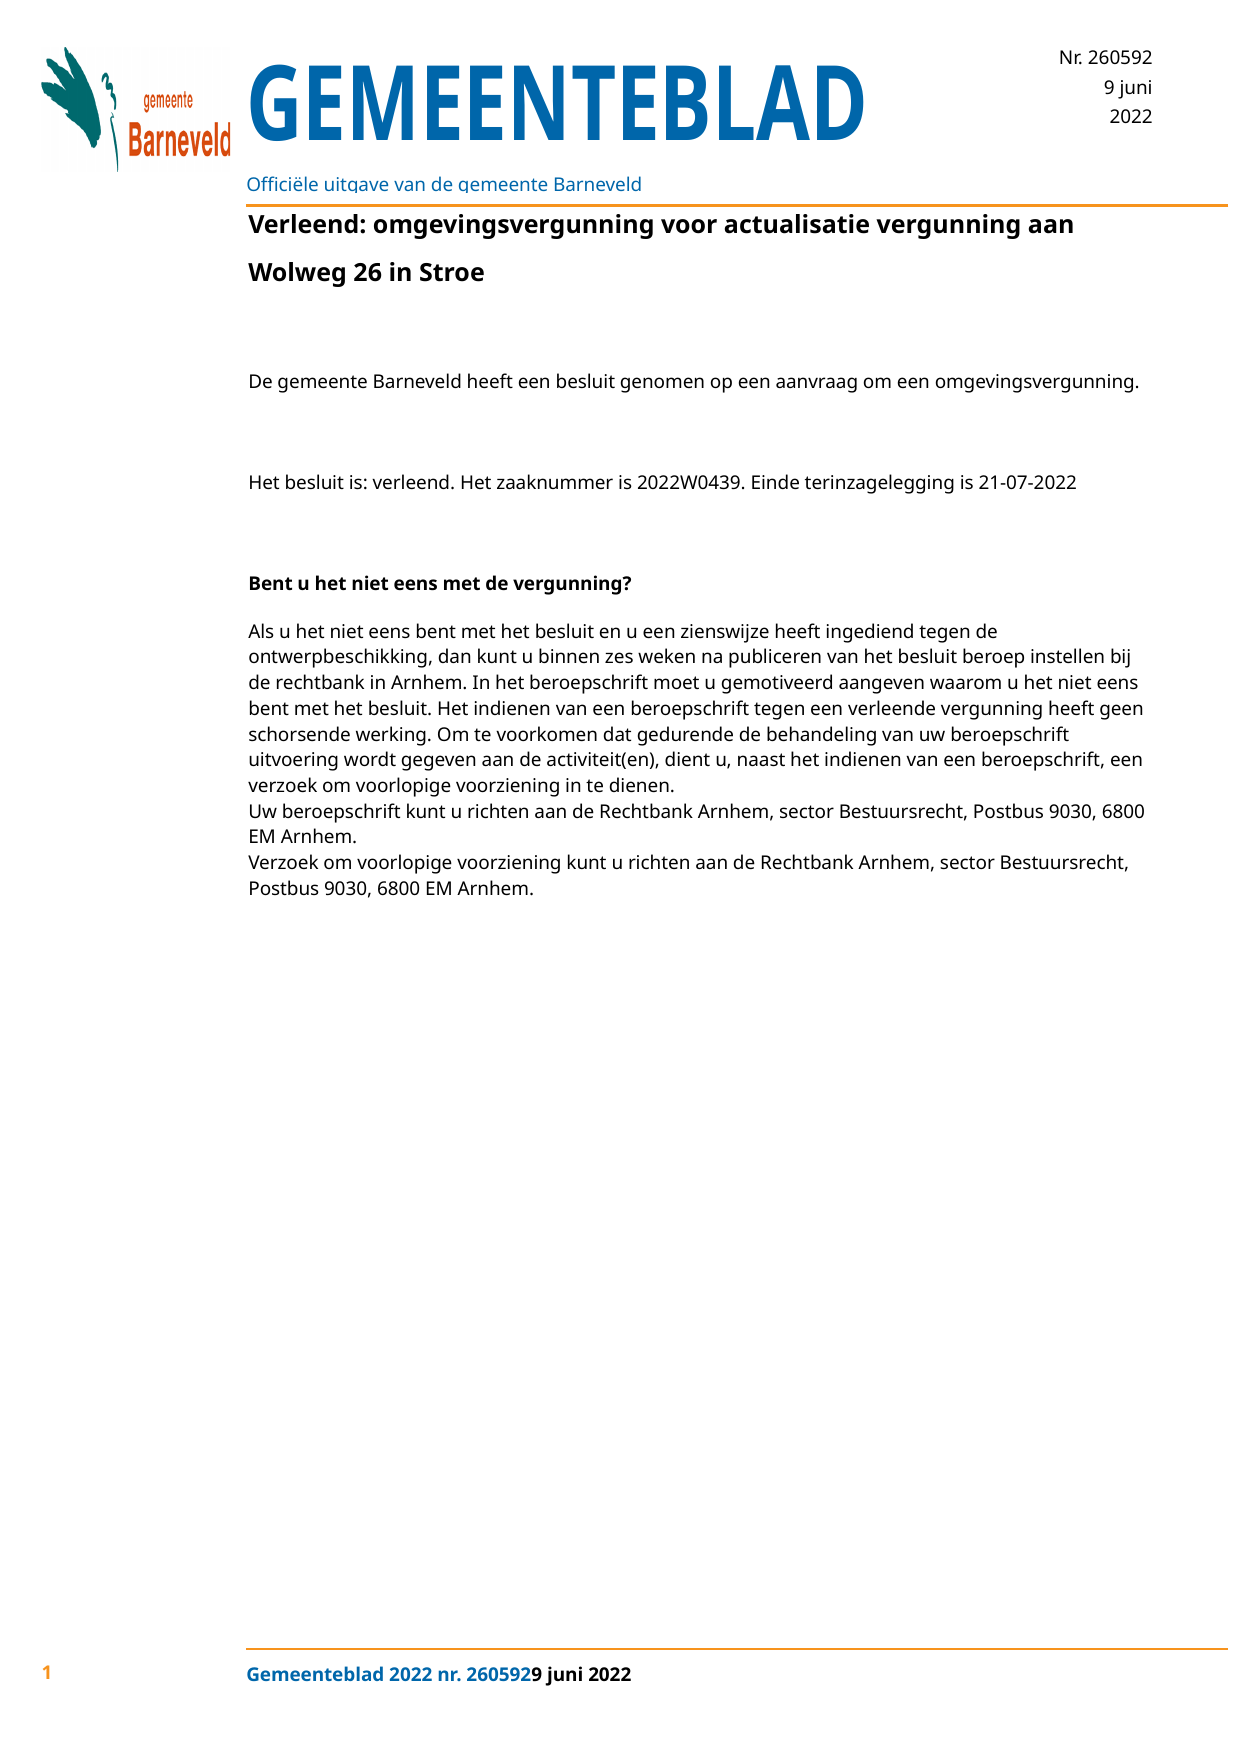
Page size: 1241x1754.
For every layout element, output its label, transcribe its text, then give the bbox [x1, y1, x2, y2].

text Bent u het niet eens met de vergunning? [248, 570, 1152, 596]
text De gemeente Barneveld heeft een besluit genomen op een aanvraag om een omgevingsvergunning. [248, 368, 1152, 394]
text Uw beroepschrift kunt u richten aan de Rechtbank Arnhem, sector Bestuursrecht, Postbus 9030, 6800 EM Arnhem. [248, 798, 1152, 849]
text Verleend: omgevingsvergunning voor actualisatie vergunning aan Wolweg 26 in Stroe [248, 207, 1152, 288]
picture [41, 47, 231, 172]
text Als u het niet eens bent met het besluit en u een zienswijze heeft ingediend tegen de ontwerpbeschikking, dan kunt u binnen zes weken na publiceren van het besluit beroep instellen bij de rechtbank in Arnhem. In het beroepschrift moet u gemotiveerd aangeven waarom u het niet eens bent met het besluit. Het indienen van een beroepschrift tegen een verleende vergunning heeft geen schorsende werking. Om te voorkomen dat gedurende de behandeling van uw beroepschrift uitvoering wordt gegeven aan de activiteit(en), dient u, naast het indienen van een beroepschrift, een verzoek om voorlopige voorziening in te dienen. [248, 618, 1152, 798]
text Verzoek om voorlopige voorziening kunt u richten aan de Rechtbank Arnhem, sector Bestuursrecht, Postbus 9030, 6800 EM Arnhem. [248, 849, 1152, 901]
text Het besluit is: verleend. Het zaaknummer is 2022W0439. Einde terinzagelegging is 21-07-2022 [248, 469, 1152, 495]
